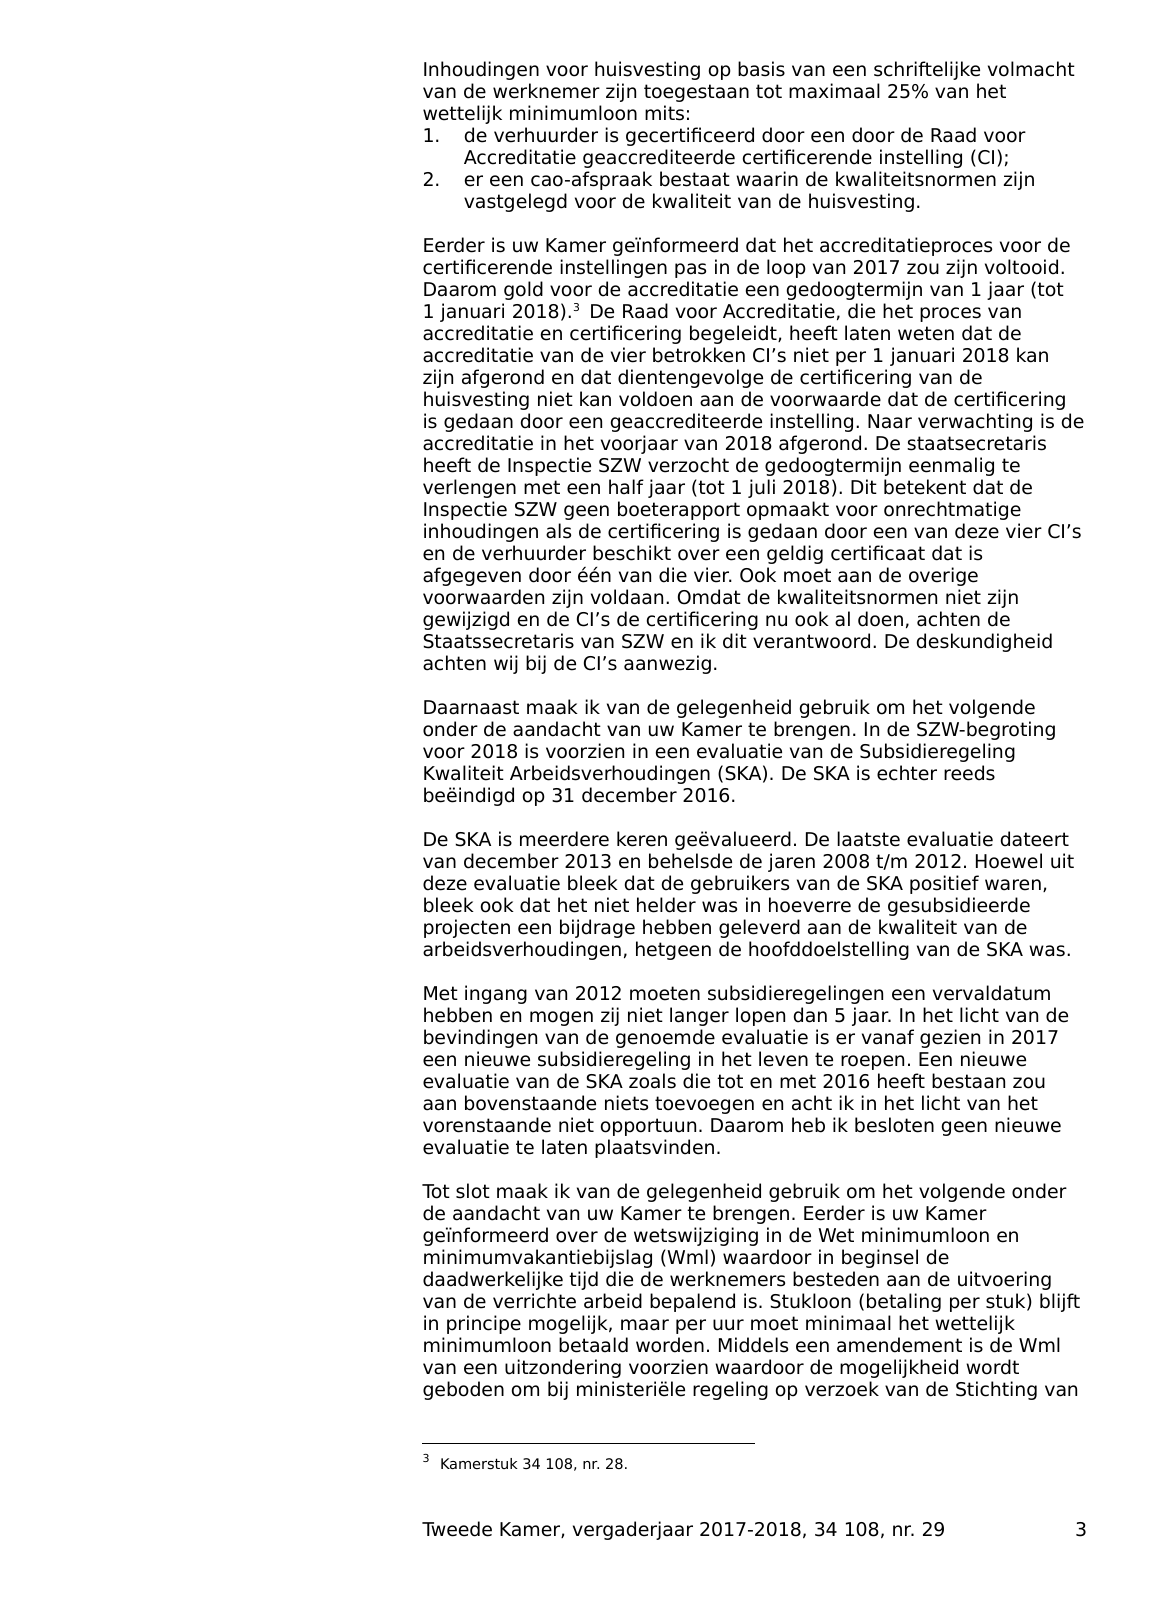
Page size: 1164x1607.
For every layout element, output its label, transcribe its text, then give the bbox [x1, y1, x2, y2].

text De SKA is meerdere keren geëvalueerd. De laatste evaluatie dateert van december 2013 en behelsde de jaren 2008 t/m 2012. Hoewel uit deze evaluatie bleek dat de gebruikers van de SKA positief waren, bleek ook dat het niet helder was in hoeverre de gesubsidieerde projecten een bijdrage hebben geleverd aan de kwaliteit van de arbeidsverhoudingen, hetgeen de hoofddoelstelling van de SKA was. [422, 829, 1087, 961]
text Tot slot maak ik van de gelegenheid gebruik om het volgende onder de aandacht van uw Kamer te brengen. Eerder is uw Kamer geïnformeerd over de wetswijziging in de Wet minimumloon en minimumvakantiebijslag (Wml) waardoor in beginsel de daadwerkelijke tijd die de werknemers besteden aan de uitvoering van de verrichte arbeid bepalend is. Stukloon (betaling per stuk) blijft in principe mogelijk, maar per uur moet minimaal het wettelijk minimumloon betaald worden. Middels een amendement is de Wml van een uitzondering voorzien waardoor de mogelijkheid wordt geboden om bij ministeriële regeling op verzoek van de Stichting van [422, 1181, 1087, 1401]
text Inhoudingen voor huisvesting op basis van een schriftelijke volmacht van de werknemer zijn toegestaan tot maximaal 25% van het wettelijk minimumloon mits: [422, 59, 1087, 125]
text 2. er een cao-afspraak bestaat waarin de kwaliteitsnormen zijn vastgelegd voor de kwaliteit van de huisvesting. [422, 169, 1087, 213]
text Eerder is uw Kamer geïnformeerd dat het accreditatieproces voor de certificerende instellingen pas in de loop van 2017 zou zijn voltooid. Daarom gold voor de accreditatie een gedoogtermijn van 1 jaar (tot 1 januari 2018). De Raad voor Accreditatie, die het proces van accreditatie en certificering begeleidt, heeft laten weten dat de accreditatie van de vier betrokken CI’s niet per 1 januari 2018 kan zijn afgerond en dat dientengevolge de certificering van de huisvesting niet kan voldoen aan de voorwaarde dat de certificering is gedaan door een geaccrediteerde instelling. Naar verwachting is de accreditatie in het voorjaar van 2018 afgerond. De staatsecretaris heeft de Inspectie SZW verzocht de gedoogtermijn eenmalig te verlengen met een half jaar (tot 1 juli 2018). Dit betekent dat de Inspectie SZW geen boeterapport opmaakt voor onrechtmatige inhoudingen als de certificering is gedaan door een van deze vier CI’s en de verhuurder beschikt over een geldig certificaat dat is afgegeven door één van die vier. Ook moet aan de overige voorwaarden zijn voldaan. Omdat de kwaliteitsnormen niet zijn gewijzigd en de CI’s de certificering nu ook al doen, achten de Staatssecretaris van SZW en ik dit verantwoord. De deskundigheid achten wij bij de CI’s aanwezig. [422, 235, 1087, 675]
text Daarnaast maak ik van de gelegenheid gebruik om het volgende onder de aandacht van uw Kamer te brengen. In de SZW-begroting voor 2018 is voorzien in een evaluatie van de Subsidieregeling Kwaliteit Arbeidsverhoudingen (SKA). De SKA is echter reeds beëindigd op 31 december 2016. [422, 697, 1087, 807]
text Kamerstuk 34 108, nr. 28. [422, 1452, 1087, 1474]
text Met ingang van 2012 moeten subsidieregelingen een vervaldatum hebben en mogen zij niet langer lopen dan 5 jaar. In het licht van de bevindingen van de genoemde evaluatie is er vanaf gezien in 2017 een nieuwe subsidieregeling in het leven te roepen. Een nieuwe evaluatie van de SKA zoals die tot en met 2016 heeft bestaan zou aan bovenstaande niets toevoegen en acht ik in het licht van het vorenstaande niet opportuun. Daarom heb ik besloten geen nieuwe evaluatie te laten plaatsvinden. [422, 983, 1087, 1159]
text 1. de verhuurder is gecertificeerd door een door de Raad voor Accreditatie geaccrediteerde certificerende instelling (CI); [422, 125, 1087, 169]
